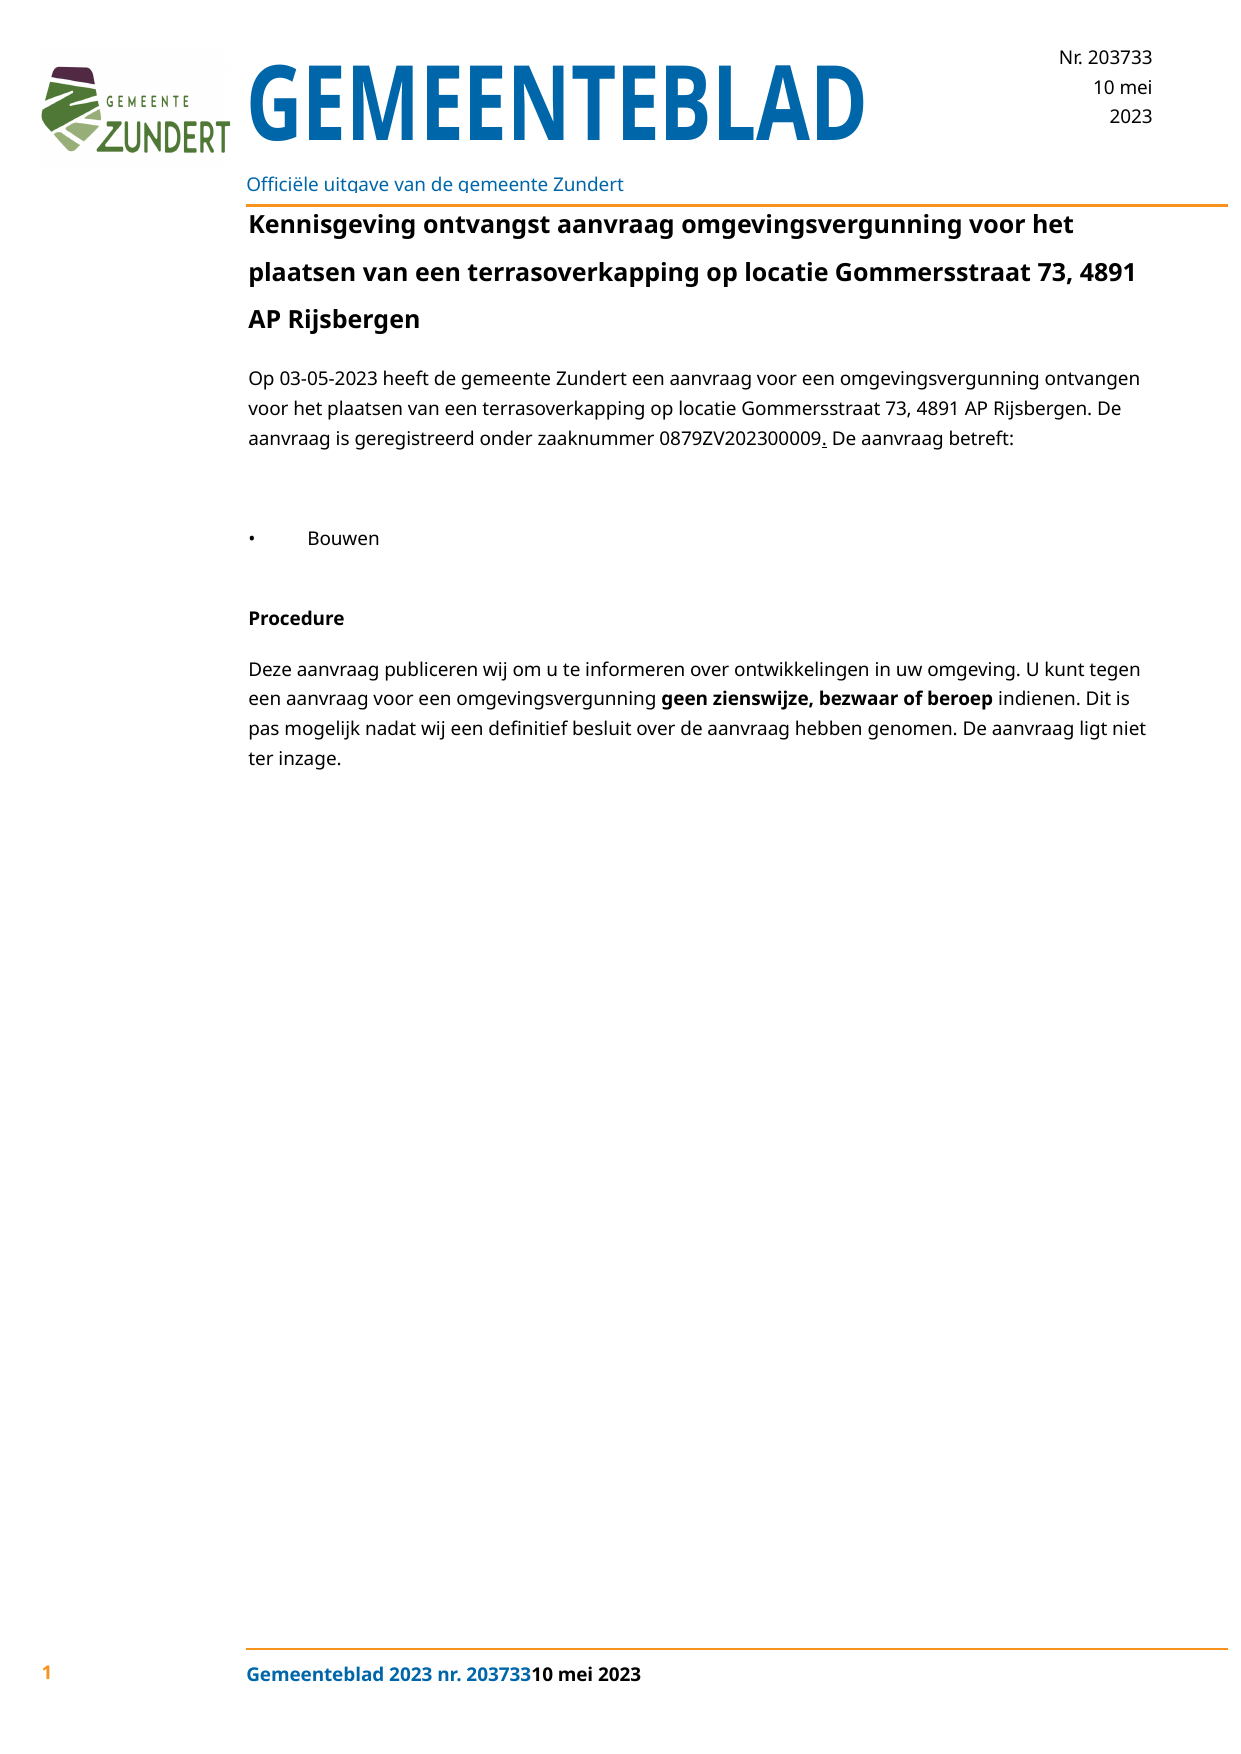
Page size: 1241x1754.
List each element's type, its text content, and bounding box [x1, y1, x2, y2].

picture [41, 47, 231, 172]
text Op 03-05-2023 heeft de gemeente Zundert een aanvraag voor een omgevingsvergunning ontvangen voor het plaatsen van een terrasoverkapping op locatie Gommersstraat 73, 4891 AP Rijsbergen. De aanvraag is geregistreerd onder zaaknummer 0879ZV202300009. De aanvraag betreft: [248, 366, 1152, 450]
text Procedure [248, 606, 1152, 631]
text Kennisgeving ontvangst aanvraag omgevingsvergunning voor het plaatsen van een terrasoverkapping op locatie Gommersstraat 73, 4891 AP Rijsbergen [248, 207, 1152, 336]
text Deze aanvraag publiceren wij om u te informeren over ontwikkelingen in uw omgeving. U kunt tegen een aanvraag voor een omgevingsvergunning geen zienswijze, bezwaar of beroep indienen. Dit is pas mogelijk nadat wij een definitief besluit over de aanvraag hebben genomen. De aanvraag ligt niet ter inzage. [248, 656, 1152, 770]
list Bouwen [248, 526, 1152, 551]
